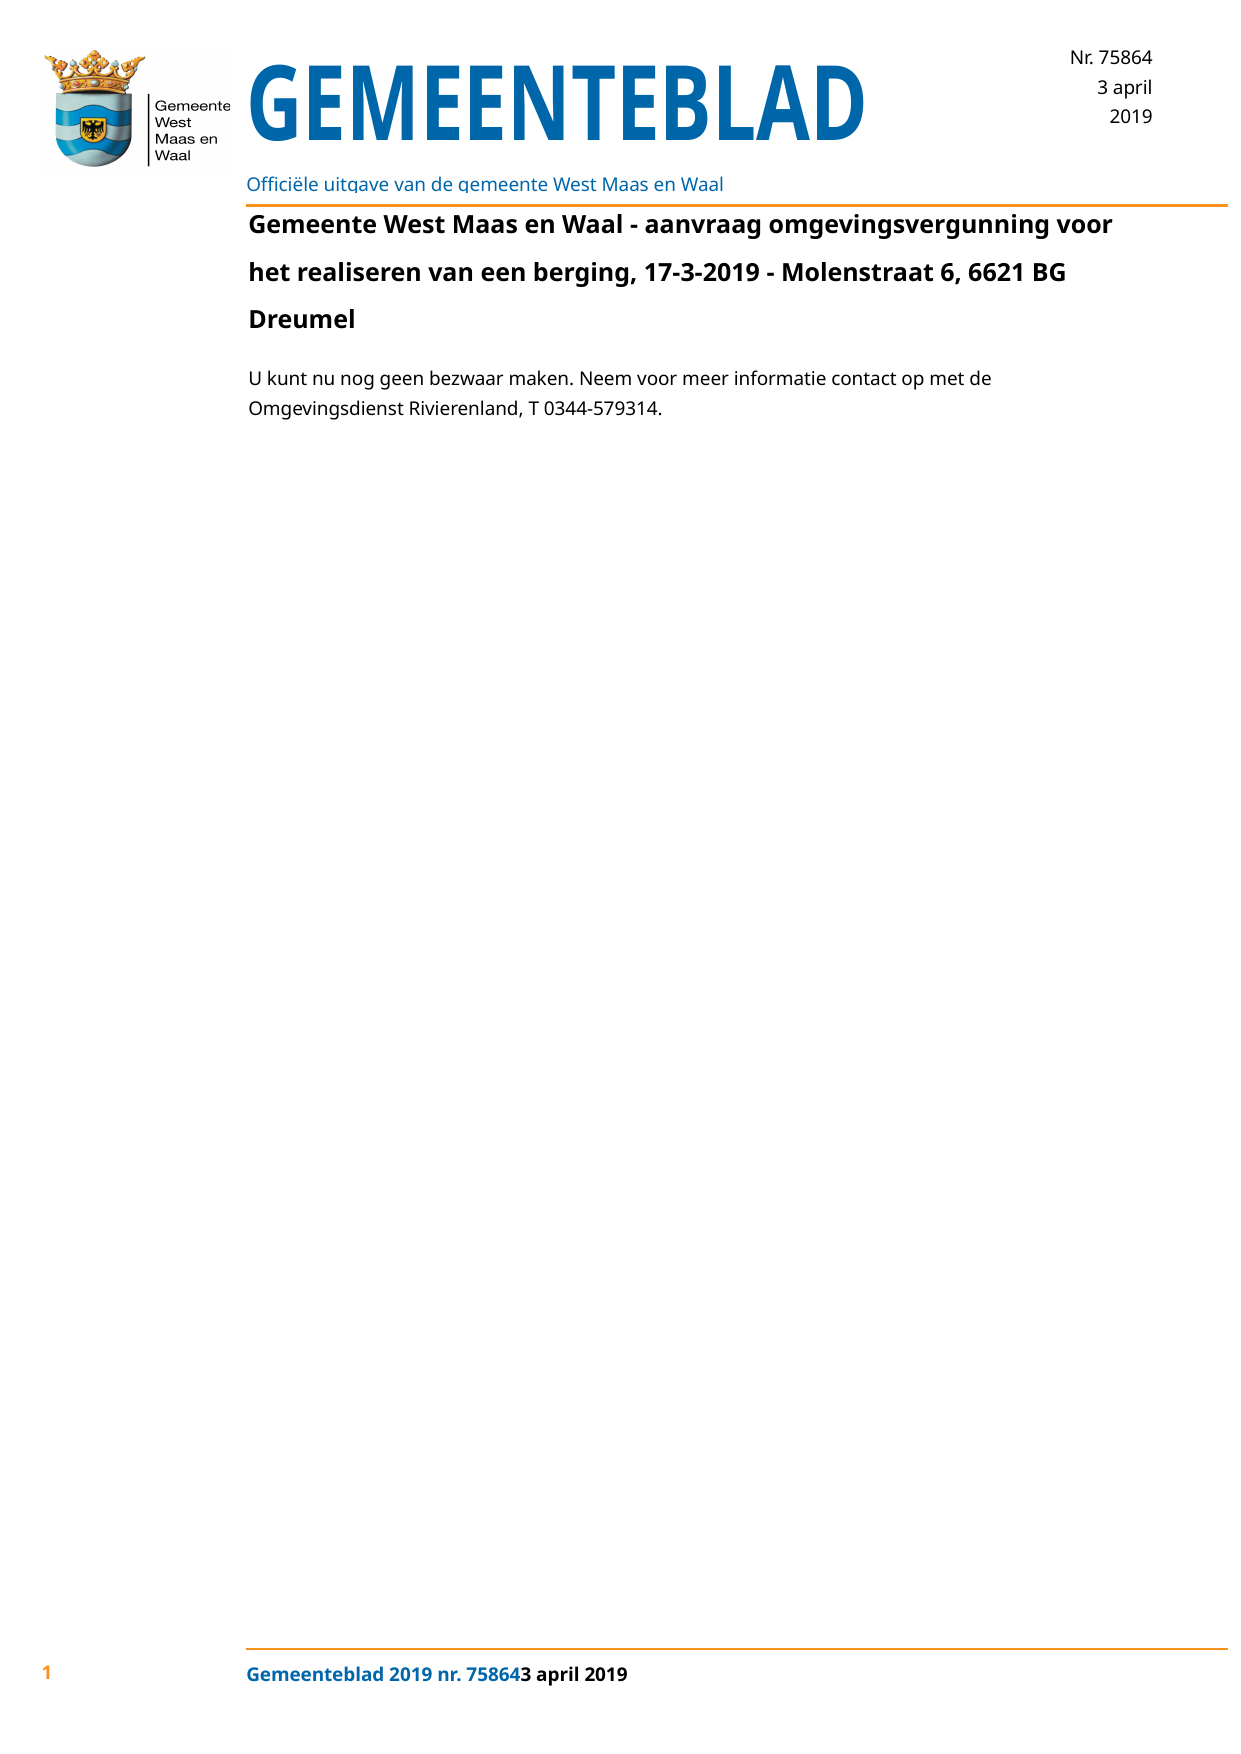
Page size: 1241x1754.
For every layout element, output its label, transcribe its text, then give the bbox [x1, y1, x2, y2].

picture [41, 47, 231, 172]
text U kunt nu nog geen bezwaar maken. Neem voor meer informatie contact op met de Omgevingsdienst Rivierenland, T 0344-579314. [248, 366, 1152, 421]
text Gemeente West Maas en Waal - aanvraag omgevingsvergunning voor het realiseren van een berging, 17-3-2019 - Molenstraat 6, 6621 BG Dreumel [248, 207, 1152, 336]
